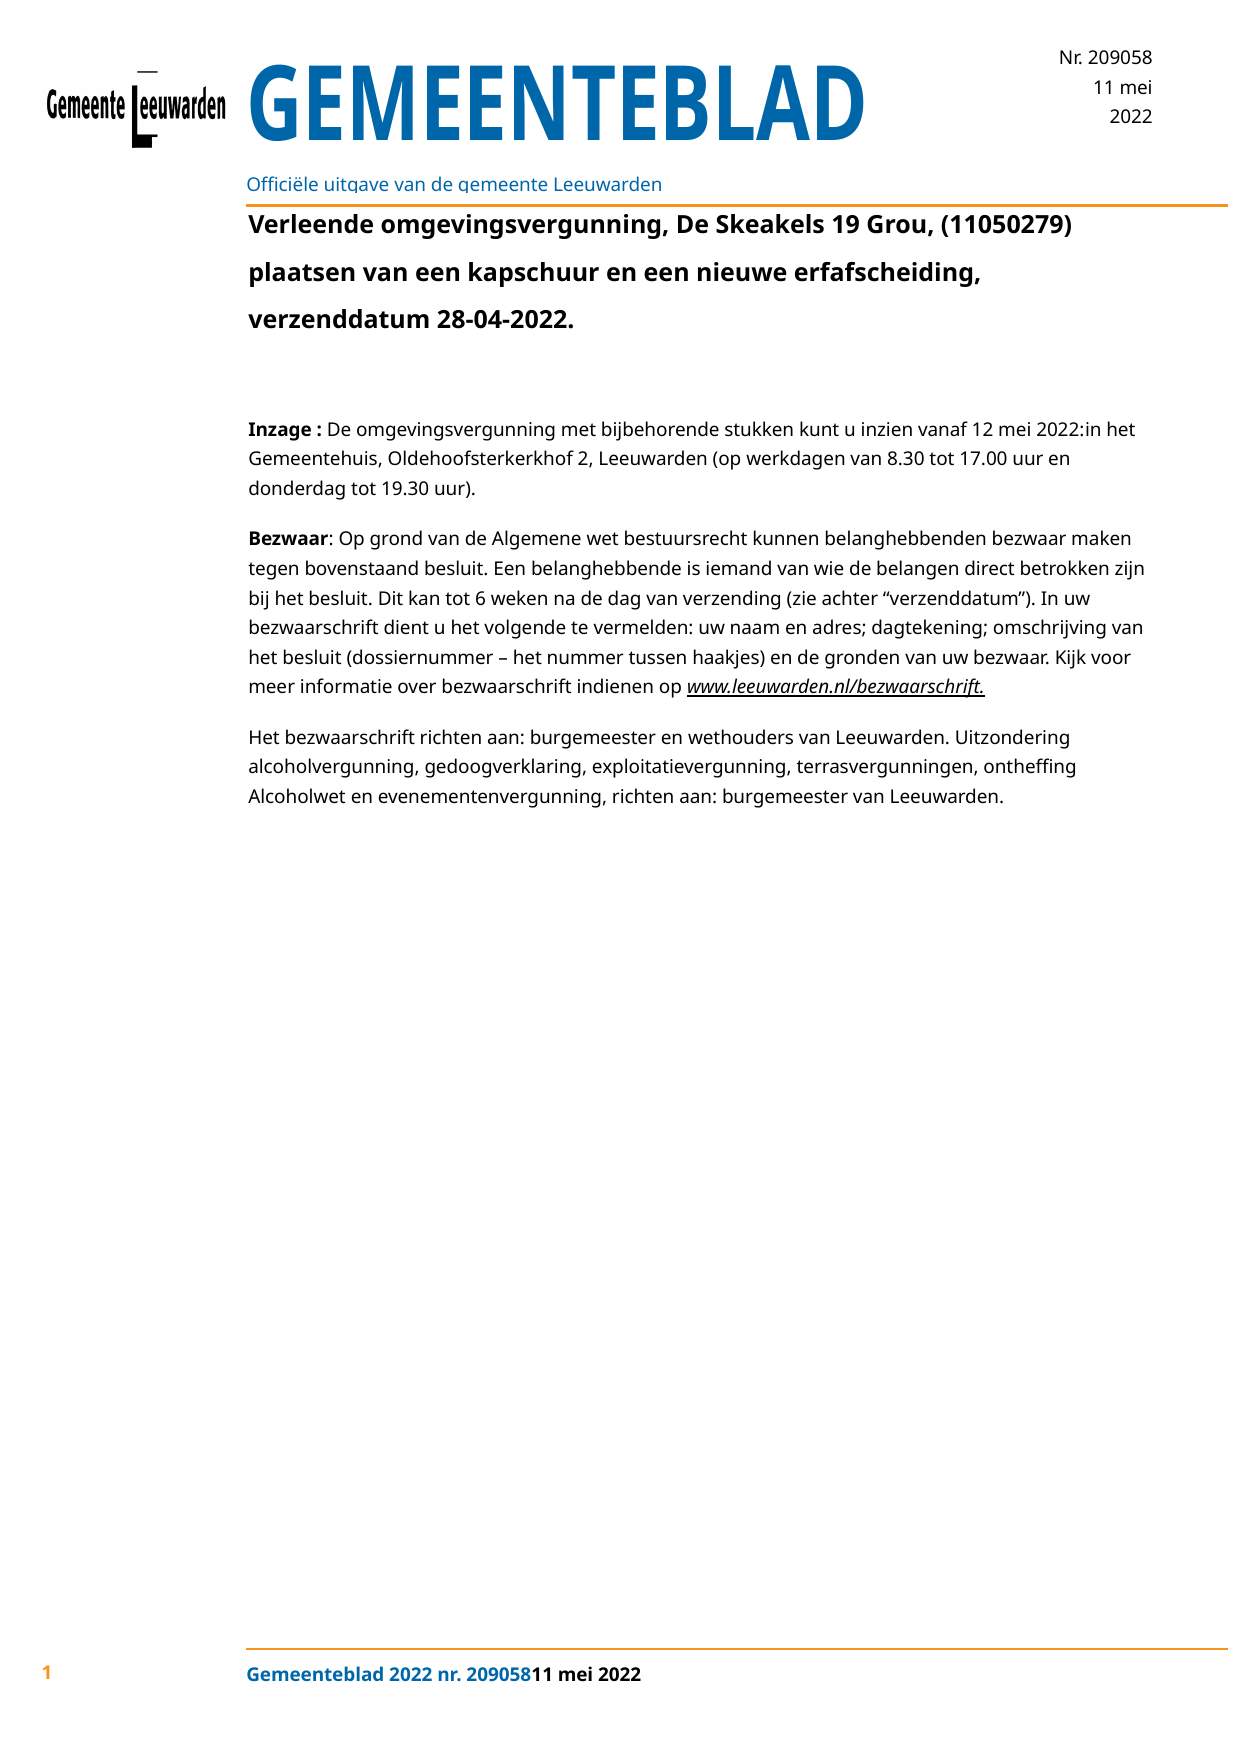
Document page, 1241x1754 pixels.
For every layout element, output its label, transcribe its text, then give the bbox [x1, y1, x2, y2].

text Bezwaar: Op grond van de Algemene wet bestuursrecht kunnen belanghebbenden bezwaar maken tegen bovenstaand besluit. Een belanghebbende is iemand van wie de belangen direct betrokken zijn bij het besluit. Dit kan tot 6 weken na de dag van verzending (zie achter “verzenddatum”). In uw bezwaarschrift dient u het volgende te vermelden: uw naam en adres; dagtekening; omschrijving van het besluit (dossiernummer – het nummer tussen haakjes) en de gronden van uw bezwaar. Kijk voor meer informatie over bezwaarschrift indienen op www.leeuwarden.nl/bezwaarschrift. [248, 526, 1152, 699]
text Inzage : De omgevingsvergunning met bijbehorende stukken kunt u inzien vanaf 12 mei 2022:in het Gemeentehuis, Oldehoofsterkerkhof 2, Leeuwarden (op werkdagen van 8.30 tot 17.00 uur en donderdag tot 19.30 uur). [248, 416, 1152, 501]
picture [41, 47, 231, 172]
text Verleende omgevingsvergunning, De Skeakels 19 Grou, (11050279) plaatsen van een kapschuur en een nieuwe erfafscheiding, verzenddatum 28-04-2022. [248, 207, 1152, 336]
text Het bezwaarschrift richten aan: burgemeester en wethouders van Leeuwarden. Uitzondering alcoholvergunning, gedoogverklaring, exploitatievergunning, terrasvergunningen, ontheffing Alcoholwet en evenementenvergunning, richten aan: burgemeester van Leeuwarden. [248, 724, 1152, 809]
